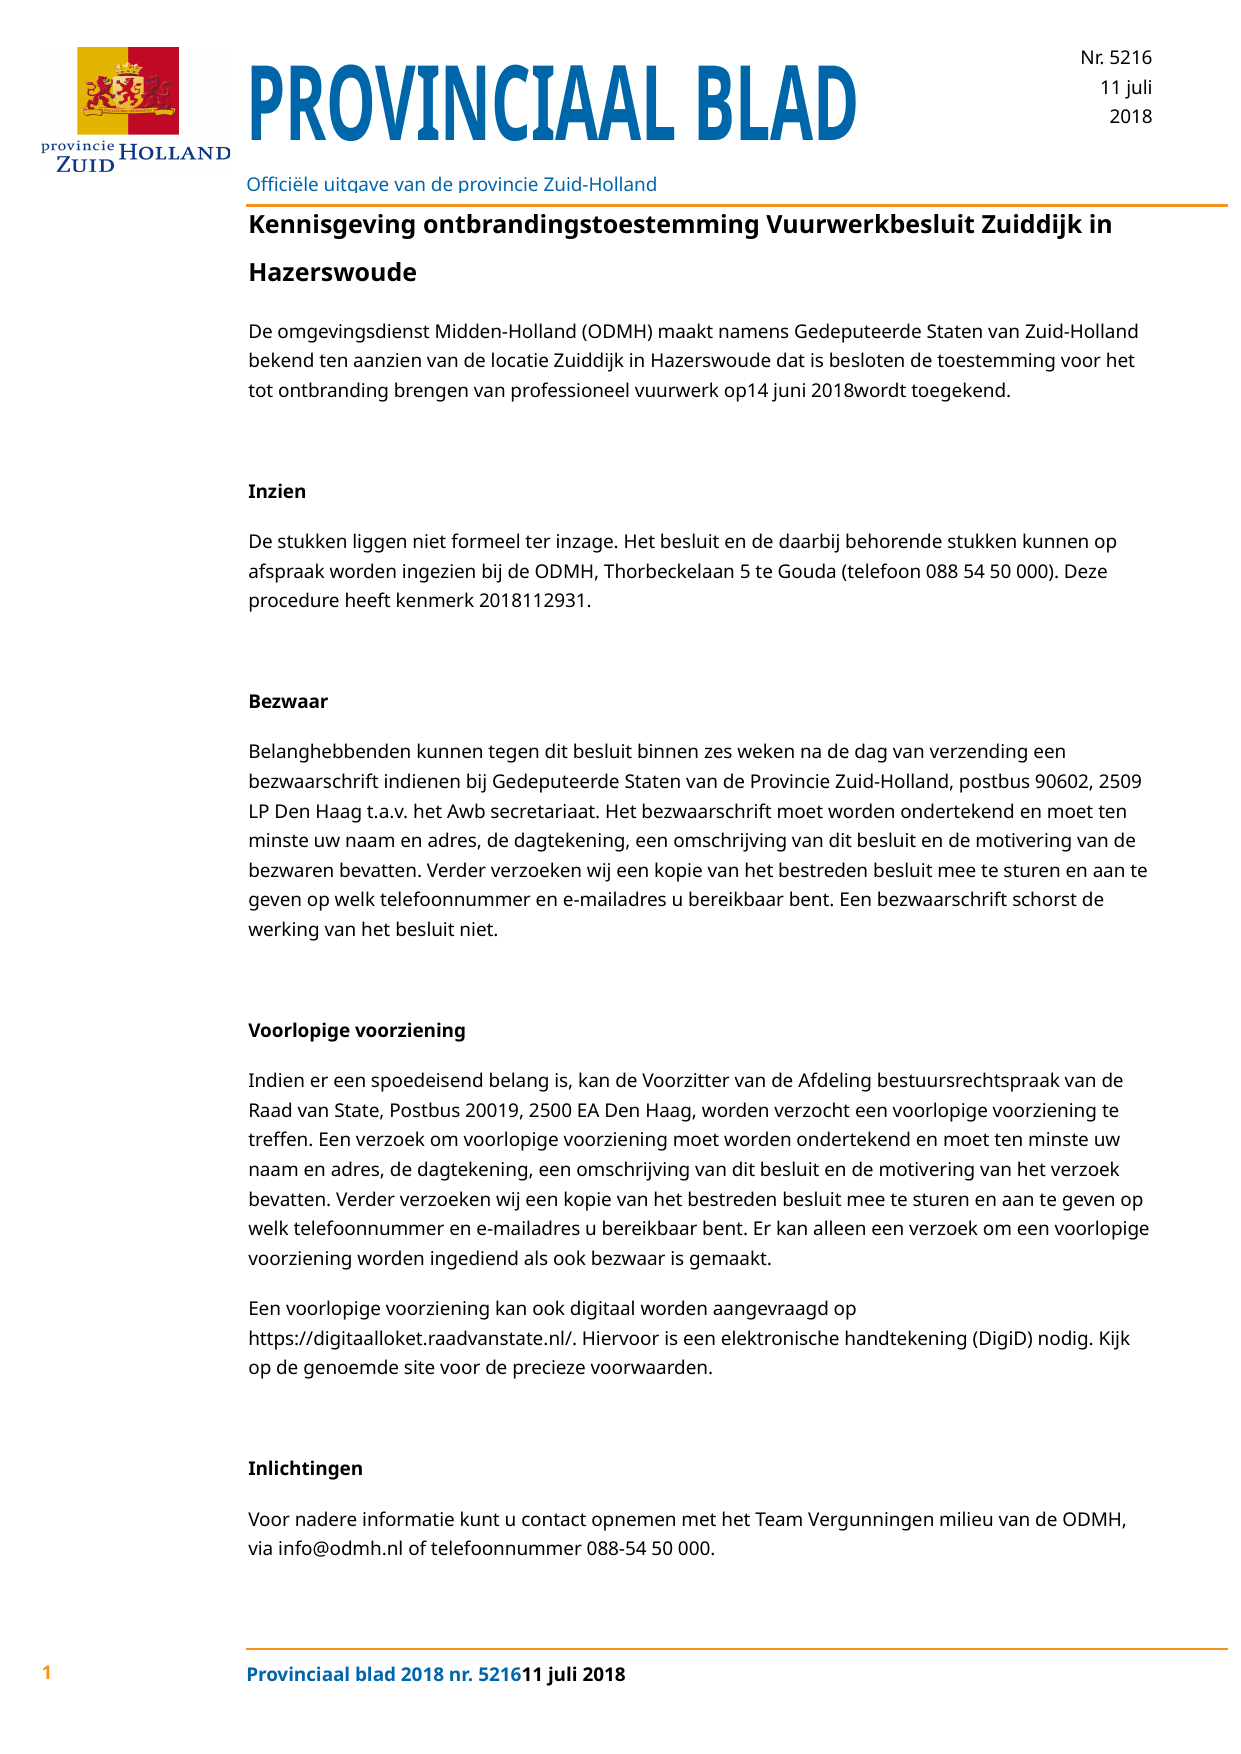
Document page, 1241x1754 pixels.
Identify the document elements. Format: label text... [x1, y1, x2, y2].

text Kennisgeving ontbrandingstoestemming Vuurwerkbesluit Zuiddijk in Hazerswoude [248, 207, 1152, 288]
picture [41, 47, 231, 172]
text Bezwaar [248, 688, 1152, 714]
text Een voorlopige voorziening kan ook digitaal worden aangevraagd op https://digitaalloket.raadvanstate.nl/. Hiervoor is een elektronische handtekening (DigiD) nodig. Kijk op de genoemde site voor de precieze voorwaarden. [248, 1295, 1152, 1380]
text Inlichtingen [248, 1455, 1152, 1481]
text De stukken liggen niet formeel ter inzage. Het besluit en de daarbij behorende stukken kunnen op afspraak worden ingezien bij de ODMH, Thorbeckelaan 5 te Gouda (telefoon 088 54 50 000). Deze procedure heeft kenmerk 2018112931. [248, 528, 1152, 613]
text Voorlopige voorziening [248, 1017, 1152, 1043]
text De omgevingsdienst Midden-Holland (ODMH) maakt namens Gedeputeerde Staten van Zuid-Holland bekend ten aanzien van de locatie Zuiddijk in Hazerswoude dat is besloten de toestemming voor het tot ontbranding brengen van professioneel vuurwerk op14 juni 2018wordt toegekend. [248, 318, 1152, 403]
text Belanghebbenden kunnen tegen dit besluit binnen zes weken na de dag van verzending een bezwaarschrift indienen bij Gedeputeerde Staten van de Provincie Zuid-Holland, postbus 90602, 2509 LP Den Haag t.a.v. het Awb secretariaat. Het bezwaarschrift moet worden ondertekend en moet ten minste uw naam en adres, de dagtekening, een omschrijving van dit besluit en de motivering van de bezwaren bevatten. Verder verzoeken wij een kopie van het bestreden besluit mee te sturen en aan te geven op welk telefoonnummer en e-mailadres u bereikbaar bent. Een bezwaarschrift schorst de werking van het besluit niet. [248, 739, 1152, 942]
text Indien er een spoedeisend belang is, kan de Voorzitter van de Afdeling bestuursrechtspraak van de Raad van State, Postbus 20019, 2500 EA Den Haag, worden verzocht een voorlopige voorziening te treffen. Een verzoek om voorlopige voorziening moet worden ondertekend en moet ten minste uw naam en adres, de dagtekening, een omschrijving van dit besluit en de motivering van het verzoek bevatten. Verder verzoeken wij een kopie van het bestreden besluit mee te sturen en aan te geven op welk telefoonnummer en e-mailadres u bereikbaar bent. Er kan alleen een verzoek om een voorlopige voorziening worden ingediend als ook bezwaar is gemaakt. [248, 1067, 1152, 1271]
text Voor nadere informatie kunt u contact opnemen met het Team Vergunningen milieu van de ODMH, via info@odmh.nl of telefoonnummer 088-54 50 000. [248, 1506, 1152, 1561]
text Inzien [248, 478, 1152, 504]
